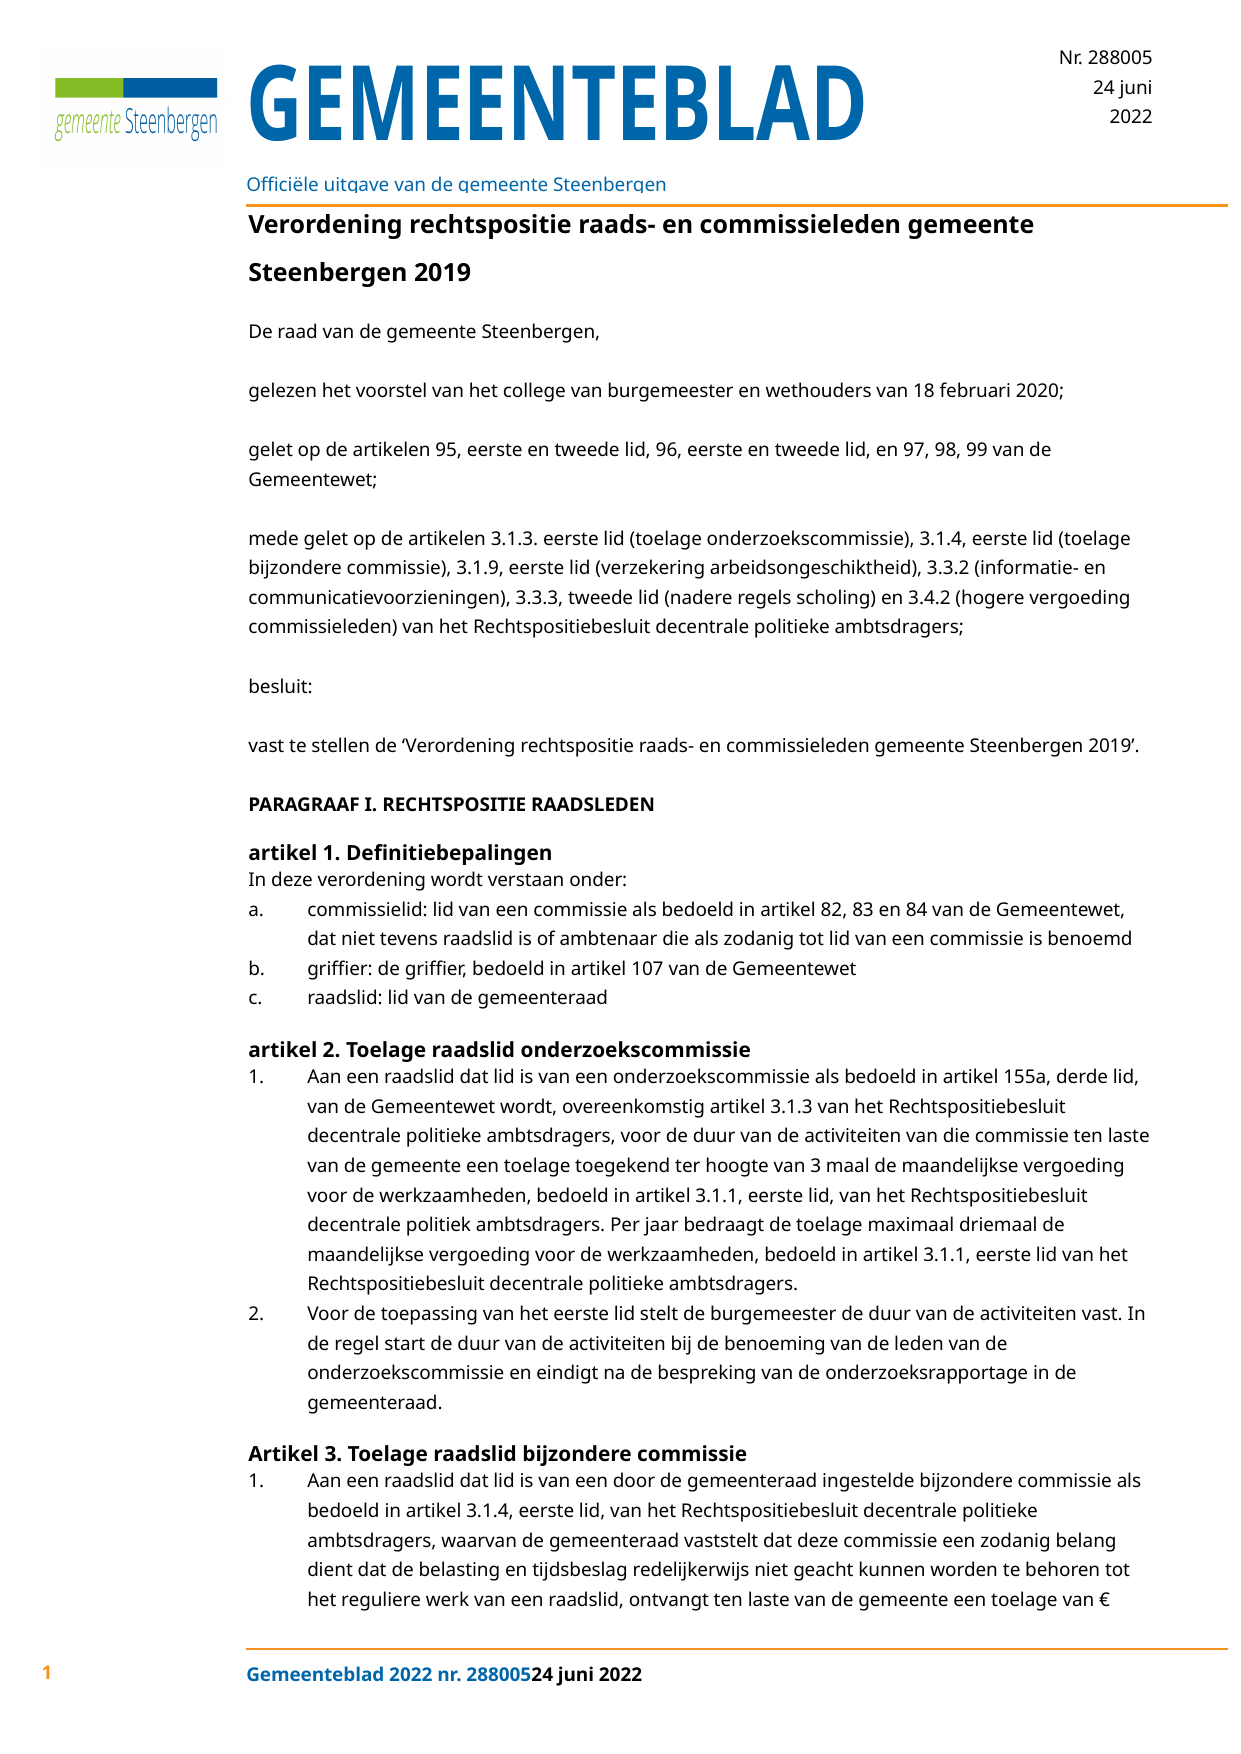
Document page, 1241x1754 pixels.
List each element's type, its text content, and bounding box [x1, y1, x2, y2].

text Verordening rechtspositie raads- en commissieleden gemeente Steenbergen 2019 [248, 207, 1152, 288]
list Aan een raadslid dat lid is van een onderzoekscommissie als bedoeld in artikel 155a, derde lid, van de Gemeentewet wordt, overeenkomstig artikel 3.1.3 van het Rechtspositiebesluit decentrale politieke ambtsdragers, voor de duur van de activiteiten van die commissie ten laste van de gemeente een toelage toegekend ter hoogte van 3 maal de maandelijkse vergoeding voor de werkzaamheden, bedoeld in artikel 3.1.1, eerste lid, van het Rechtspositiebesluit decentrale politiek ambtsdragers. Per jaar bedraagt de toelage maximaal driemaal de maandelijkse vergoeding voor de werkzaamheden, bedoeld in artikel 3.1.1, eerste lid van het Rechtspositiebesluit decentrale politieke ambtsdragers. [248, 1063, 1152, 1296]
list Voor de toepassing van het eerste lid stelt de burgemeester de duur van de activiteiten vast. In de regel start de duur van de activiteiten bij de benoeming van de leden van de onderzoekscommissie en eindigt na de bespreking van de onderzoeksrapportage in de gemeenteraad. [248, 1300, 1152, 1414]
text vast te stellen de ‘Verordening rechtspositie raads- en commissieleden gemeente Steenbergen 2019’. [248, 732, 1152, 758]
text De raad van de gemeente Steenbergen, [248, 318, 1152, 344]
text PARAGRAAF I. RECHTSPOSITIE RAADSLEDEN [248, 791, 1152, 817]
text besluit: [248, 673, 1152, 699]
list commissielid: lid van een commissie als bedoeld in artikel 82, 83 en 84 van de Gemeentewet, dat niet tevens raadslid is of ambtenaar die als zodanig tot lid van een commissie is benoemd [248, 896, 1152, 951]
text artikel 1. Definitiebepalingen [248, 838, 1152, 866]
text mede gelet op de artikelen 3.1.3. eerste lid (toelage onderzoekscommissie), 3.1.4, eerste lid (toelage bijzondere commissie), 3.1.9, eerste lid (verzekering arbeidsongeschiktheid), 3.3.2 (informatie- en communicatievoorzieningen), 3.3.3, tweede lid (nadere regels scholing) en 3.4.2 (hogere vergoeding commissieleden) van het Rechtspositiebesluit decentrale politieke ambtsdragers; [248, 525, 1152, 639]
picture [41, 47, 231, 172]
list Aan een raadslid dat lid is van een door de gemeenteraad ingestelde bijzondere commissie als bedoeld in artikel 3.1.4, eerste lid, van het Rechtspositiebesluit decentrale politieke ambtsdragers, waarvan de gemeenteraad vaststelt dat deze commissie een zodanig belang dient dat de belasting en tijdsbeslag redelijkerwijs niet geacht kunnen worden te behoren tot het reguliere werk van een raadslid, ontvangt ten laste van de gemeente een toelage van € [248, 1468, 1152, 1612]
text artikel 2. Toelage raadslid onderzoekscommissie [248, 1035, 1152, 1063]
text gelezen het voorstel van het college van burgemeester en wethouders van 18 februari 2020; [248, 377, 1152, 403]
text gelet op de artikelen 95, eerste en tweede lid, 96, eerste en tweede lid, en 97, 98, 99 van de Gemeentewet; [248, 436, 1152, 492]
text Artikel 3. Toelage raadslid bijzondere commissie [248, 1439, 1152, 1468]
list griffier: de griffier, bedoeld in artikel 107 van de Gemeentewet [248, 955, 1152, 981]
list raadslid: lid van de gemeenteraad [248, 984, 1152, 1010]
text In deze verordening wordt verstaan onder: [248, 866, 1152, 892]
